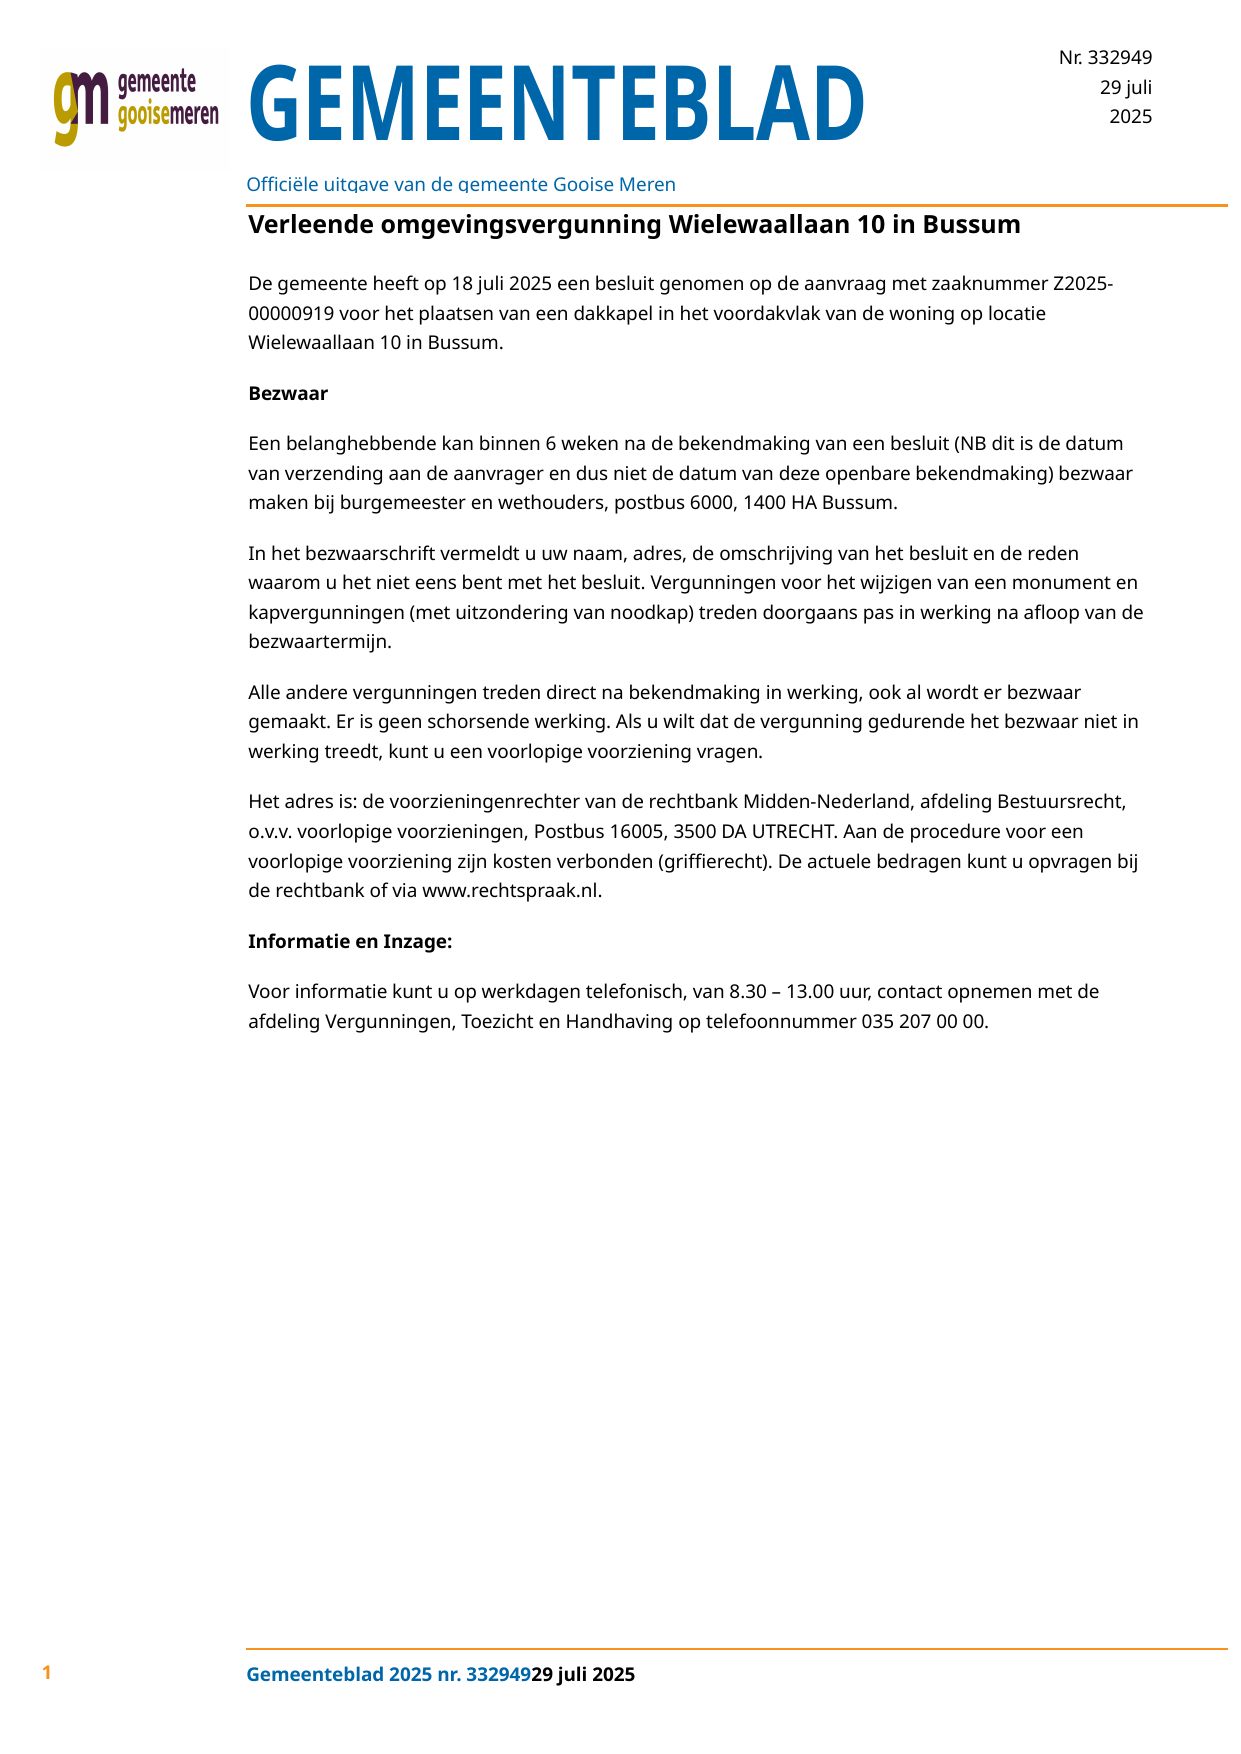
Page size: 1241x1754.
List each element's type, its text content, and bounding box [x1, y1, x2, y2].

text In het bezwaarschrift vermeldt u uw naam, adres, de omschrijving van het besluit en de reden waarom u het niet eens bent met het besluit. Vergunningen voor het wijzigen van een monument en kapvergunningen (met uitzondering van noodkap) treden doorgaans pas in werking na afloop van de bezwaartermijn. [248, 540, 1152, 654]
text Een belanghebbende kan binnen 6 weken na de bekendmaking van een besluit (NB dit is de datum van verzending aan de aanvrager en dus niet de datum van deze openbare bekendmaking) bezwaar maken bij burgemeester en wethouders, postbus 6000, 1400 HA Bussum. [248, 430, 1152, 515]
text De gemeente heeft op 18 juli 2025 een besluit genomen op de aanvraag met zaaknummer Z2025-00000919 voor het plaatsen van een dakkapel in het voordakvlak van de woning op locatie Wielewaallaan 10 in Bussum. [248, 270, 1152, 355]
text Verleende omgevingsvergunning Wielewaallaan 10 in Bussum [248, 207, 1152, 241]
text Voor informatie kunt u op werkdagen telefonisch, van 8.30 – 13.00 uur, contact opnemen met de afdeling Vergunningen, Toezicht en Handhaving op telefoonnummer 035 207 00 00. [248, 978, 1152, 1033]
text Het adres is: de voorzieningenrechter van de rechtbank Midden-Nederland, afdeling Bestuursrecht, o.v.v. voorlopige voorzieningen, Postbus 16005, 3500 DA UTRECHT. Aan de procedure voor een voorlopige voorziening zijn kosten verbonden (griffierecht). De actuele bedragen kunt u opvragen bij de rechtbank of via www.rechtspraak.nl. [248, 789, 1152, 903]
text Alle andere vergunningen treden direct na bekendmaking in werking, ook al wordt er bezwaar gemaakt. Er is geen schorsende werking. Als u wilt dat de vergunning gedurende het bezwaar niet in werking treedt, kunt u een voorlopige voorziening vragen. [248, 679, 1152, 764]
text Informatie en Inzage: [248, 928, 1152, 953]
text Bezwaar [248, 380, 1152, 406]
picture [41, 47, 231, 172]
